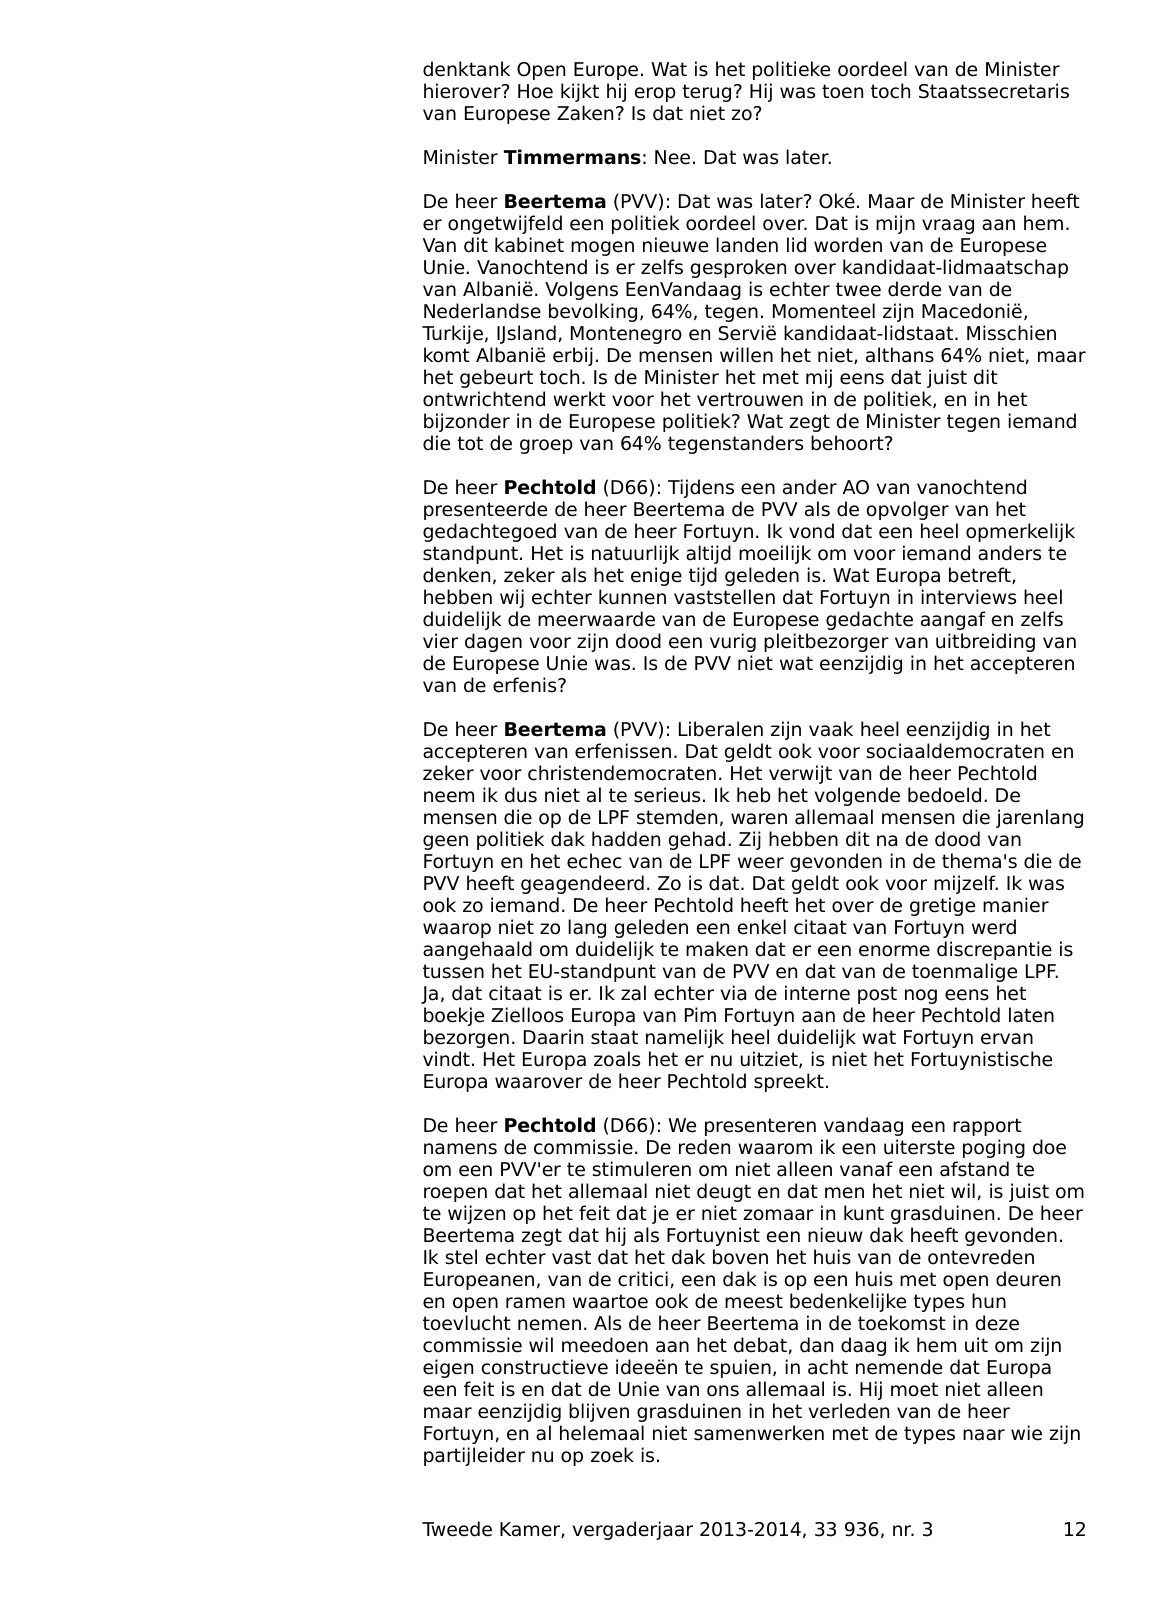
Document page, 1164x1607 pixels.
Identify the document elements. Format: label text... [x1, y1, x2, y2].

text denktank Open Europe. Wat is het politieke oordeel van de Minister hierover? Hoe kijkt hij erop terug? Hij was toen toch Staatssecretaris van Europese Zaken? Is dat niet zo? [422, 59, 1087, 125]
text De heer Beertema (PVV): Liberalen zijn vaak heel eenzijdig in het accepteren van erfenissen. Dat geldt ook voor sociaaldemocraten en zeker voor christendemocraten. Het verwijt van de heer Pechtold neem ik dus niet al te serieus. Ik heb het volgende bedoeld. De mensen die op de LPF stemden, waren allemaal mensen die jarenlang geen politiek dak hadden gehad. Zij hebben dit na de dood van Fortuyn en het echec van de LPF weer gevonden in de thema's die de PVV heeft geagendeerd. Zo is dat. Dat geldt ook voor mijzelf. Ik was ook zo iemand. De heer Pechtold heeft het over de gretige manier waarop niet zo lang geleden een enkel citaat van Fortuyn werd aangehaald om duidelijk te maken dat er een enorme discrepantie is tussen het EU-standpunt van de PVV en dat van de toenmalige LPF. Ja, dat citaat is er. Ik zal echter via de interne post nog eens het boekje Zielloos Europa van Pim Fortuyn aan de heer Pechtold laten bezorgen. Daarin staat namelijk heel duidelijk wat Fortuyn ervan vindt. Het Europa zoals het er nu uitziet, is niet het Fortuynistische Europa waarover de heer Pechtold spreekt. [422, 719, 1087, 1093]
text Van dit kabinet mogen nieuwe landen lid worden van de Europese Unie. Vanochtend is er zelfs gesproken over kandidaat-lidmaatschap van Albanië. Volgens EenVandaag is echter twee derde van de Nederlandse bevolking, 64%, tegen. Momenteel zijn Macedonië, Turkije, IJsland, Montenegro en Servië kandidaat-lidstaat. Misschien komt Albanië erbij. De mensen willen het niet, althans 64% niet, maar het gebeurt toch. Is de Minister het met mij eens dat juist dit ontwrichtend werkt voor het vertrouwen in de politiek, en in het bijzonder in de Europese politiek? Wat zegt de Minister tegen iemand die tot de groep van 64% tegenstanders behoort? [422, 235, 1087, 455]
text Minister Timmermans: Nee. Dat was later. [422, 147, 1087, 169]
text De heer Pechtold (D66): We presenteren vandaag een rapport namens de commissie. De reden waarom ik een uiterste poging doe om een PVV'er te stimuleren om niet alleen vanaf een afstand te roepen dat het allemaal niet deugt en dat men het niet wil, is juist om te wijzen op het feit dat je er niet zomaar in kunt grasduinen. De heer Beertema zegt dat hij als Fortuynist een nieuw dak heeft gevonden. Ik stel echter vast dat het dak boven het huis van de ontevreden Europeanen, van de critici, een dak is op een huis met open deuren en open ramen waartoe ook de meest bedenkelijke types hun toevlucht nemen. Als de heer Beertema in de toekomst in deze commissie wil meedoen aan het debat, dan daag ik hem uit om zijn eigen constructieve ideeën te spuien, in acht nemende dat Europa een feit is en dat de Unie van ons allemaal is. Hij moet niet alleen maar eenzijdig blijven grasduinen in het verleden van de heer Fortuyn, en al helemaal niet samenwerken met de types naar wie zijn partijleider nu op zoek is. [422, 1115, 1087, 1467]
text De heer Pechtold (D66): Tijdens een ander AO van vanochtend presenteerde de heer Beertema de PVV als de opvolger van het gedachtegoed van de heer Fortuyn. Ik vond dat een heel opmerkelijk standpunt. Het is natuurlijk altijd moeilijk om voor iemand anders te denken, zeker als het enige tijd geleden is. Wat Europa betreft, hebben wij echter kunnen vaststellen dat Fortuyn in interviews heel duidelijk de meerwaarde van de Europese gedachte aangaf en zelfs vier dagen voor zijn dood een vurig pleitbezorger van uitbreiding van de Europese Unie was. Is de PVV niet wat eenzijdig in het accepteren van de erfenis? [422, 477, 1087, 697]
text De heer Beertema (PVV): Dat was later? Oké. Maar de Minister heeft er ongetwijfeld een politiek oordeel over. Dat is mijn vraag aan hem. [422, 191, 1087, 235]
